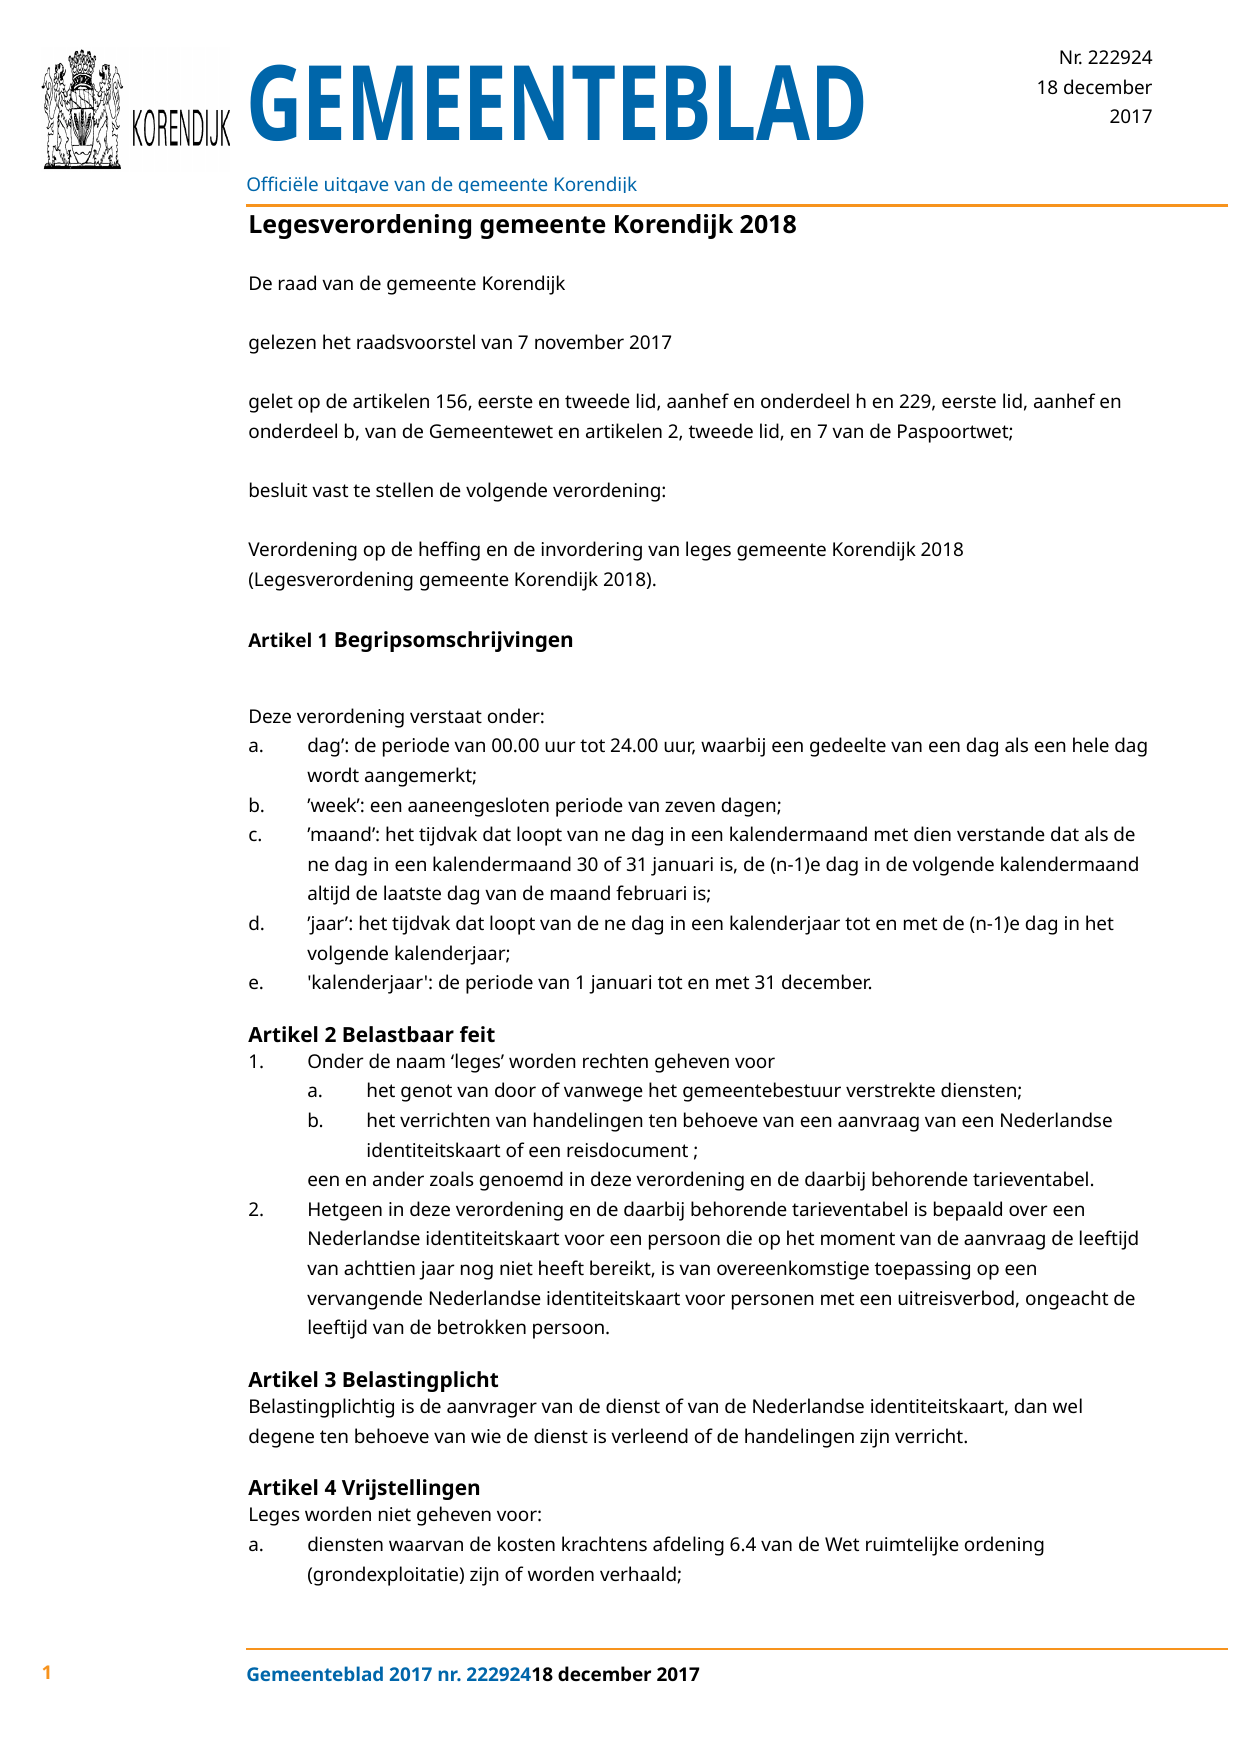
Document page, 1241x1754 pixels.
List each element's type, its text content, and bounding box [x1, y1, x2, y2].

picture [41, 47, 231, 172]
text Belastingplichtig is de aanvrager van de dienst of van de Nederlandse identiteitskaart, dan wel degene ten behoeve van wie de dienst is verleend of de handelingen zijn verricht. [248, 1393, 1152, 1448]
list Hetgeen in deze verordening en de daarbij behorende tarieventabel is bepaald over een Nederlandse identiteitskaart voor een persoon die op het moment van de aanvraag de leeftijd van achttien jaar nog niet heeft bereikt, is van overeenkomstige toepassing op een vervangende Nederlandse identiteitskaart voor personen met een uitreisverbod, ongeacht de leeftijd van de betrokken persoon. [248, 1196, 1152, 1340]
list ’jaar’: het tijdvak dat loopt van de ne dag in een kalenderjaar tot en met de (n-1)e dag in het volgende kalenderjaar; [248, 910, 1152, 965]
text Verordening op de heffing en de invordering van leges gemeente Korendijk 2018 [248, 537, 1152, 562]
text Deze verordening verstaat onder: [248, 703, 1152, 729]
text gelet op de artikelen 156, eerste en tweede lid, aanhef en onderdeel h en 229, eerste lid, aanhef en onderdeel b, van de Gemeentewet en artikelen 2, tweede lid, en 7 van de Paspoortwet; [248, 389, 1152, 444]
text Artikel 4 Vrijstellingen [248, 1473, 1152, 1502]
list het verrichten van handelingen ten behoeve van een aanvraag van een Nederlandse identiteitskaart of een reisdocument ; [307, 1107, 1152, 1163]
list een en ander zoals genoemd in deze verordening en de daarbij behorende tarieventabel. [248, 1166, 1152, 1192]
text De raad van de gemeente Korendijk [248, 270, 1152, 296]
list ’maand’: het tijdvak dat loopt van ne dag in een kalendermaand met dien verstande dat als de ne dag in een kalendermaand 30 of 31 januari is, de (n-1)e dag in de volgende kalendermaand altijd de laatste dag van de maand februari is; [248, 821, 1152, 906]
text (Legesverordening gemeente Korendijk 2018). [248, 566, 1152, 592]
list dag’: de periode van 00.00 uur tot 24.00 uur, waarbij een gedeelte van een dag als een hele dag wordt aangemerkt; [248, 733, 1152, 788]
list 'kalenderjaar': de periode van 1 januari tot en met 31 december. [248, 969, 1152, 995]
text besluit vast te stellen de volgende verordening: [248, 477, 1152, 503]
list het genot van door of vanwege het gemeentebestuur verstrekte diensten; [307, 1078, 1152, 1103]
text Artikel 2 Belastbaar feit [248, 1020, 1152, 1048]
list ’week’: een aaneengesloten periode van zeven dagen; [248, 792, 1152, 817]
text Legesverordening gemeente Korendijk 2018 [248, 207, 1152, 241]
text Leges worden niet geheven voor: [248, 1502, 1152, 1527]
list diensten waarvan de kosten krachtens afdeling 6.4 van de Wet ruimtelijke ordening (grondexploitatie) zijn of worden verhaald; [248, 1531, 1152, 1587]
list Onder de naam ‘leges’ worden rechten geheven voor [248, 1048, 1152, 1074]
text Artikel 3 Belastingplicht [248, 1365, 1152, 1393]
text gelezen het raadsvoorstel van 7 november 2017 [248, 329, 1152, 355]
text Artikel 1 Begripsomschrijvingen [248, 625, 1152, 654]
